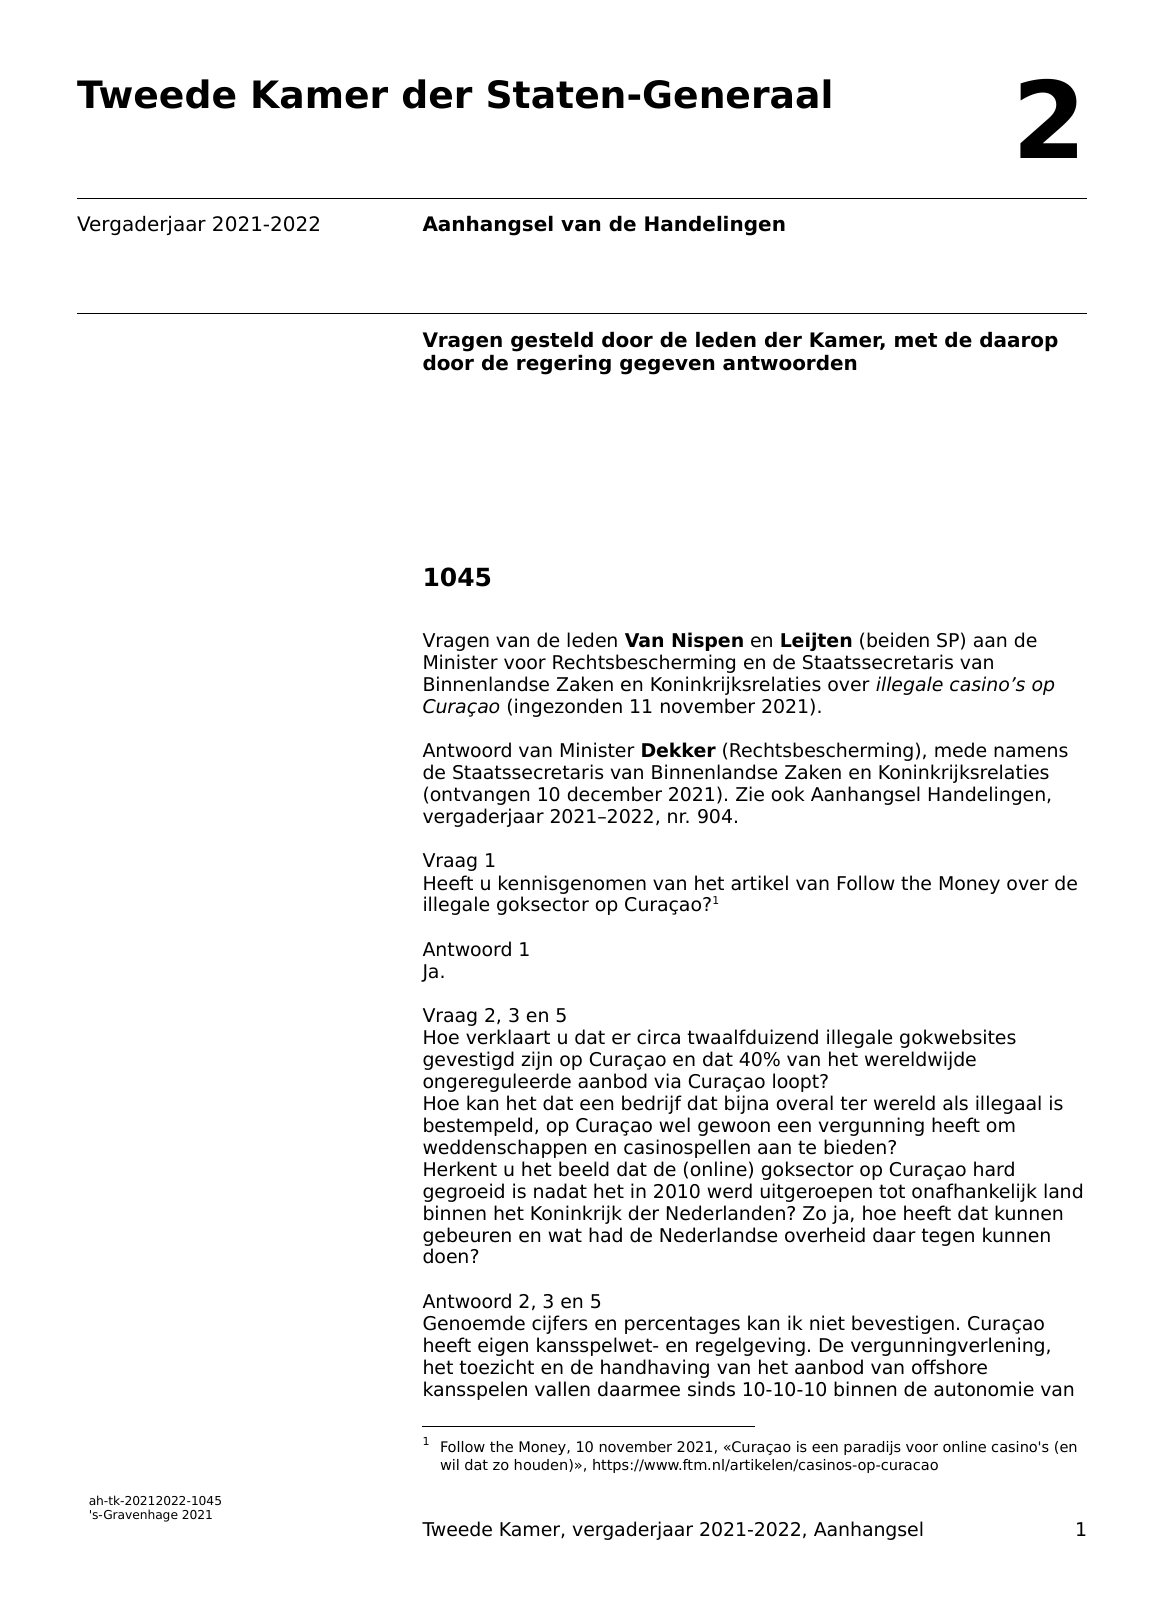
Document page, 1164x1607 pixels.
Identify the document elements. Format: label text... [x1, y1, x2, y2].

text Ja. [422, 961, 1087, 982]
text Vraag 1 [422, 850, 1087, 872]
text ah-tk-20212022-1045 [88, 1494, 323, 1508]
table_cell Aanhangsel van de Handelingen [422, 199, 1087, 313]
text Vragen van de leden Van Nispen en Leijten (beiden SP) aan de Minister voor Rechtsbescherming en de Staatssecretaris van Binnenlandse Zaken en Koninkrijksrelaties over illegale casino’s op Curaçao (ingezonden 11 november 2021). [422, 630, 1087, 718]
text Antwoord 1 [422, 938, 1087, 961]
text Follow the Money, 10 november 2021, «Curaçao is een paradijs voor online casino's (en wil dat zo houden)», https://www.ftm.nl/artikelen/casinos-op-curacao [422, 1435, 1087, 1474]
text Genoemde cijfers en percentages kan ik niet bevestigen. Curaçao heeft eigen kansspelwet- en regelgeving. De vergunningverlening, het toezicht en de handhaving van het aanbod van offshore kansspelen vallen daarmee sinds 10-10-10 binnen de autonomie van [422, 1313, 1087, 1401]
text 1045 [422, 563, 1087, 592]
text 's-Gravenhage 2021 [88, 1508, 323, 1522]
table_header 2 [886, 59, 1087, 198]
text Heeft u kennisgenomen van het artikel van Follow the Money over de illegale goksector op Curaçao? [422, 872, 1087, 916]
text Vraag 2, 3 en 5 [422, 1005, 1087, 1027]
text Herkent u het beeld dat de (online) goksector op Curaçao hard gegroeid is nadat het in 2010 werd uitgeroepen tot onafhankelijk land binnen het Koninkrijk der Nederlanden? Zo ja, hoe heeft dat kunnen gebeuren en wat had de Nederlandse overheid daar tegen kunnen doen? [422, 1158, 1087, 1268]
text Hoe kan het dat een bedrijf dat bijna overal ter wereld als illegaal is bestempeld, op Curaçao wel gewoon een vergunning heeft om weddenschappen en casinospellen aan te bieden? [422, 1093, 1087, 1158]
text Antwoord 2, 3 en 5 [422, 1291, 1087, 1313]
table_header Tweede Kamer der Staten-Generaal [77, 59, 886, 198]
table_cell Vergaderjaar 2021-2022 [77, 199, 422, 313]
table_cell [77, 314, 422, 375]
table_cell Vragen gesteld door de leden der Kamer, met de daarop door de regering gegeven antwoorden [422, 314, 1087, 375]
text Antwoord van Minister Dekker (Rechtsbescherming), mede namens de Staatssecretaris van Binnenlandse Zaken en Koninkrijksrelaties (ontvangen 10 december 2021). Zie ook Aanhangsel Handelingen, vergaderjaar 2021–2022, nr. 904. [422, 740, 1087, 828]
text Hoe verklaart u dat er circa twaalfduizend illegale gokwebsites gevestigd zijn op Curaçao en dat 40% van het wereldwijde ongereguleerde aanbod via Curaçao loopt? [422, 1027, 1087, 1093]
